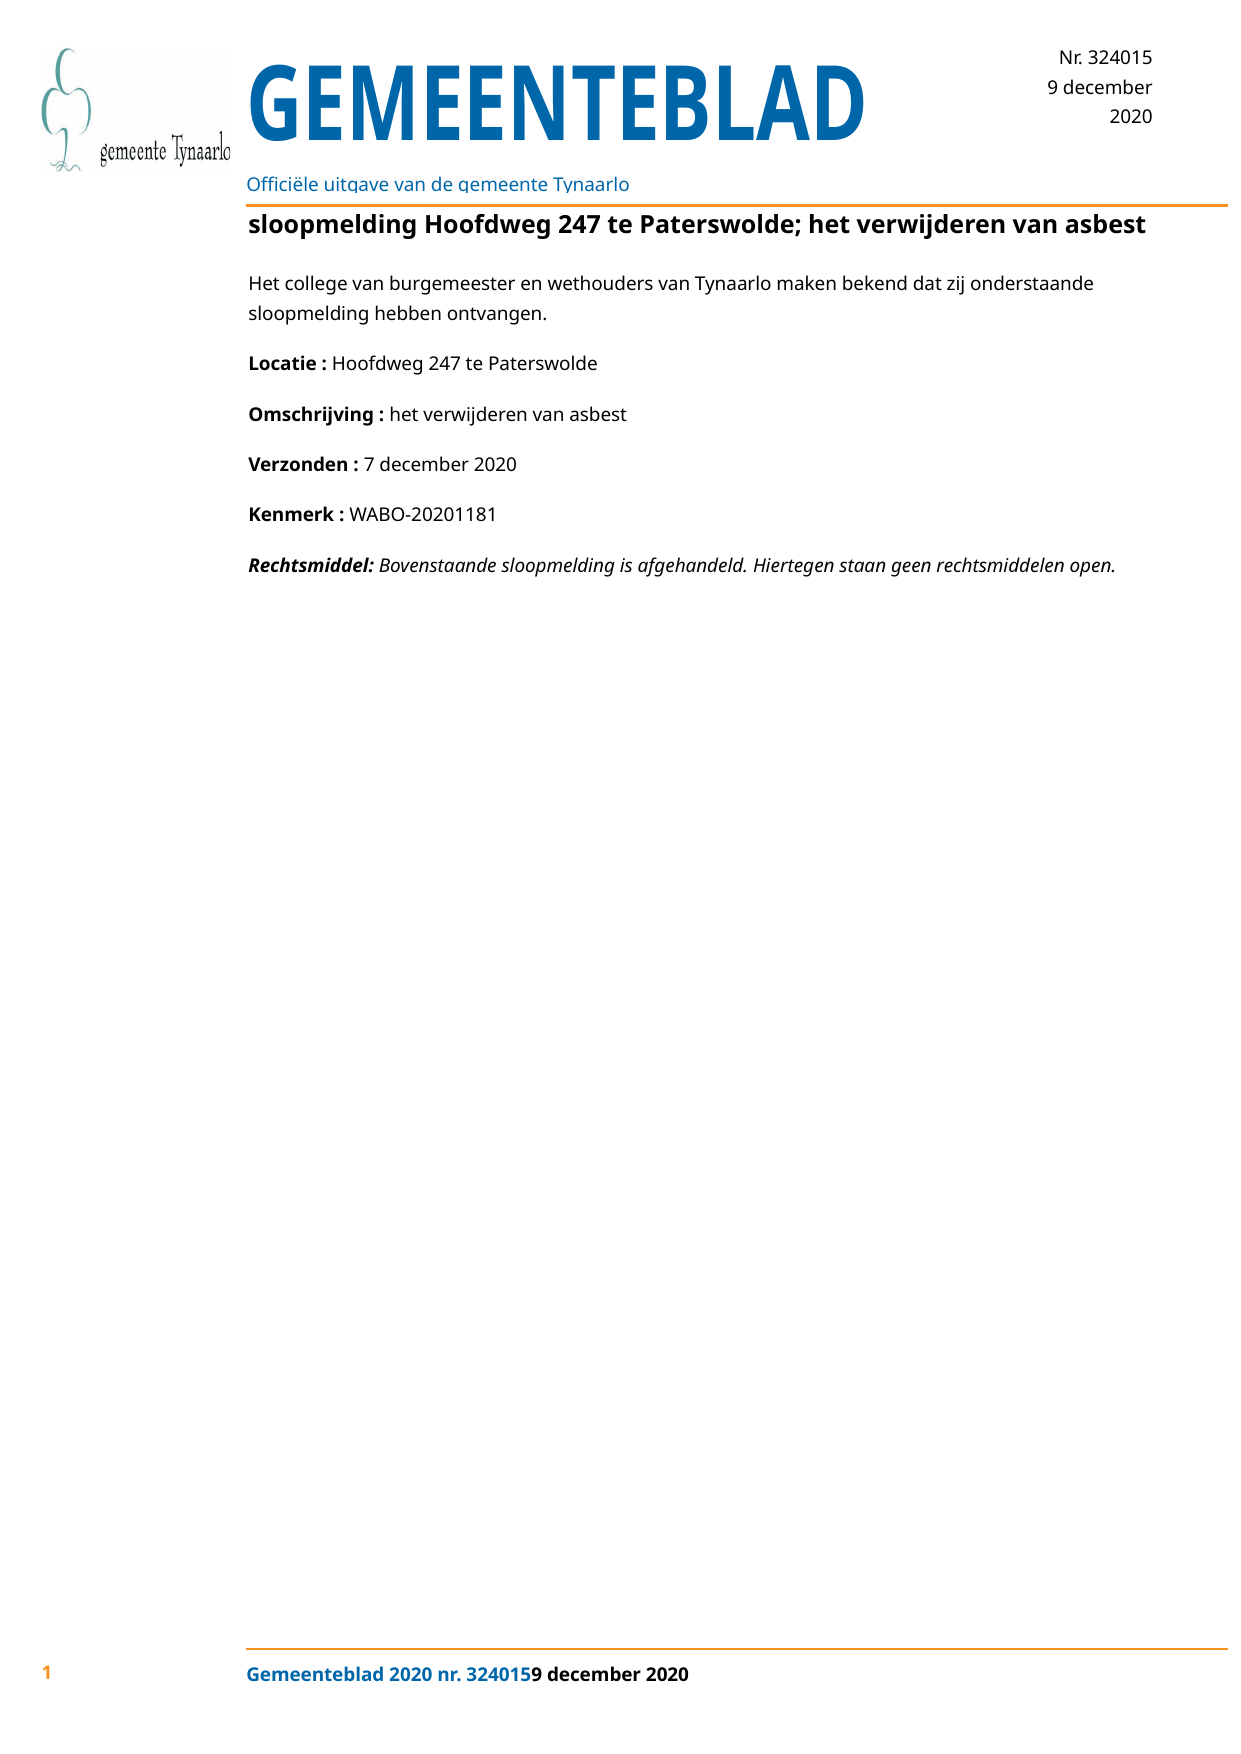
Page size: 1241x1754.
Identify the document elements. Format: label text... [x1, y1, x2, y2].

text Locatie : Hoofdweg 247 te Paterswolde [248, 350, 1152, 376]
text Omschrijving : het verwijderen van asbest [248, 401, 1152, 426]
picture [41, 47, 231, 172]
text Verzonden : 7 december 2020 [248, 451, 1152, 477]
text Het college van burgemeester en wethouders van Tynaarlo maken bekend dat zij onderstaande sloopmelding hebben ontvangen. [248, 270, 1152, 326]
text Kenmerk : WABO-20201181 [248, 502, 1152, 527]
text Rechtsmiddel: Bovenstaande sloopmelding is afgehandeld. Hiertegen staan geen rechtsmiddelen open. [248, 552, 1152, 578]
text sloopmelding Hoofdweg 247 te Paterswolde; het verwijderen van asbest [248, 207, 1152, 241]
